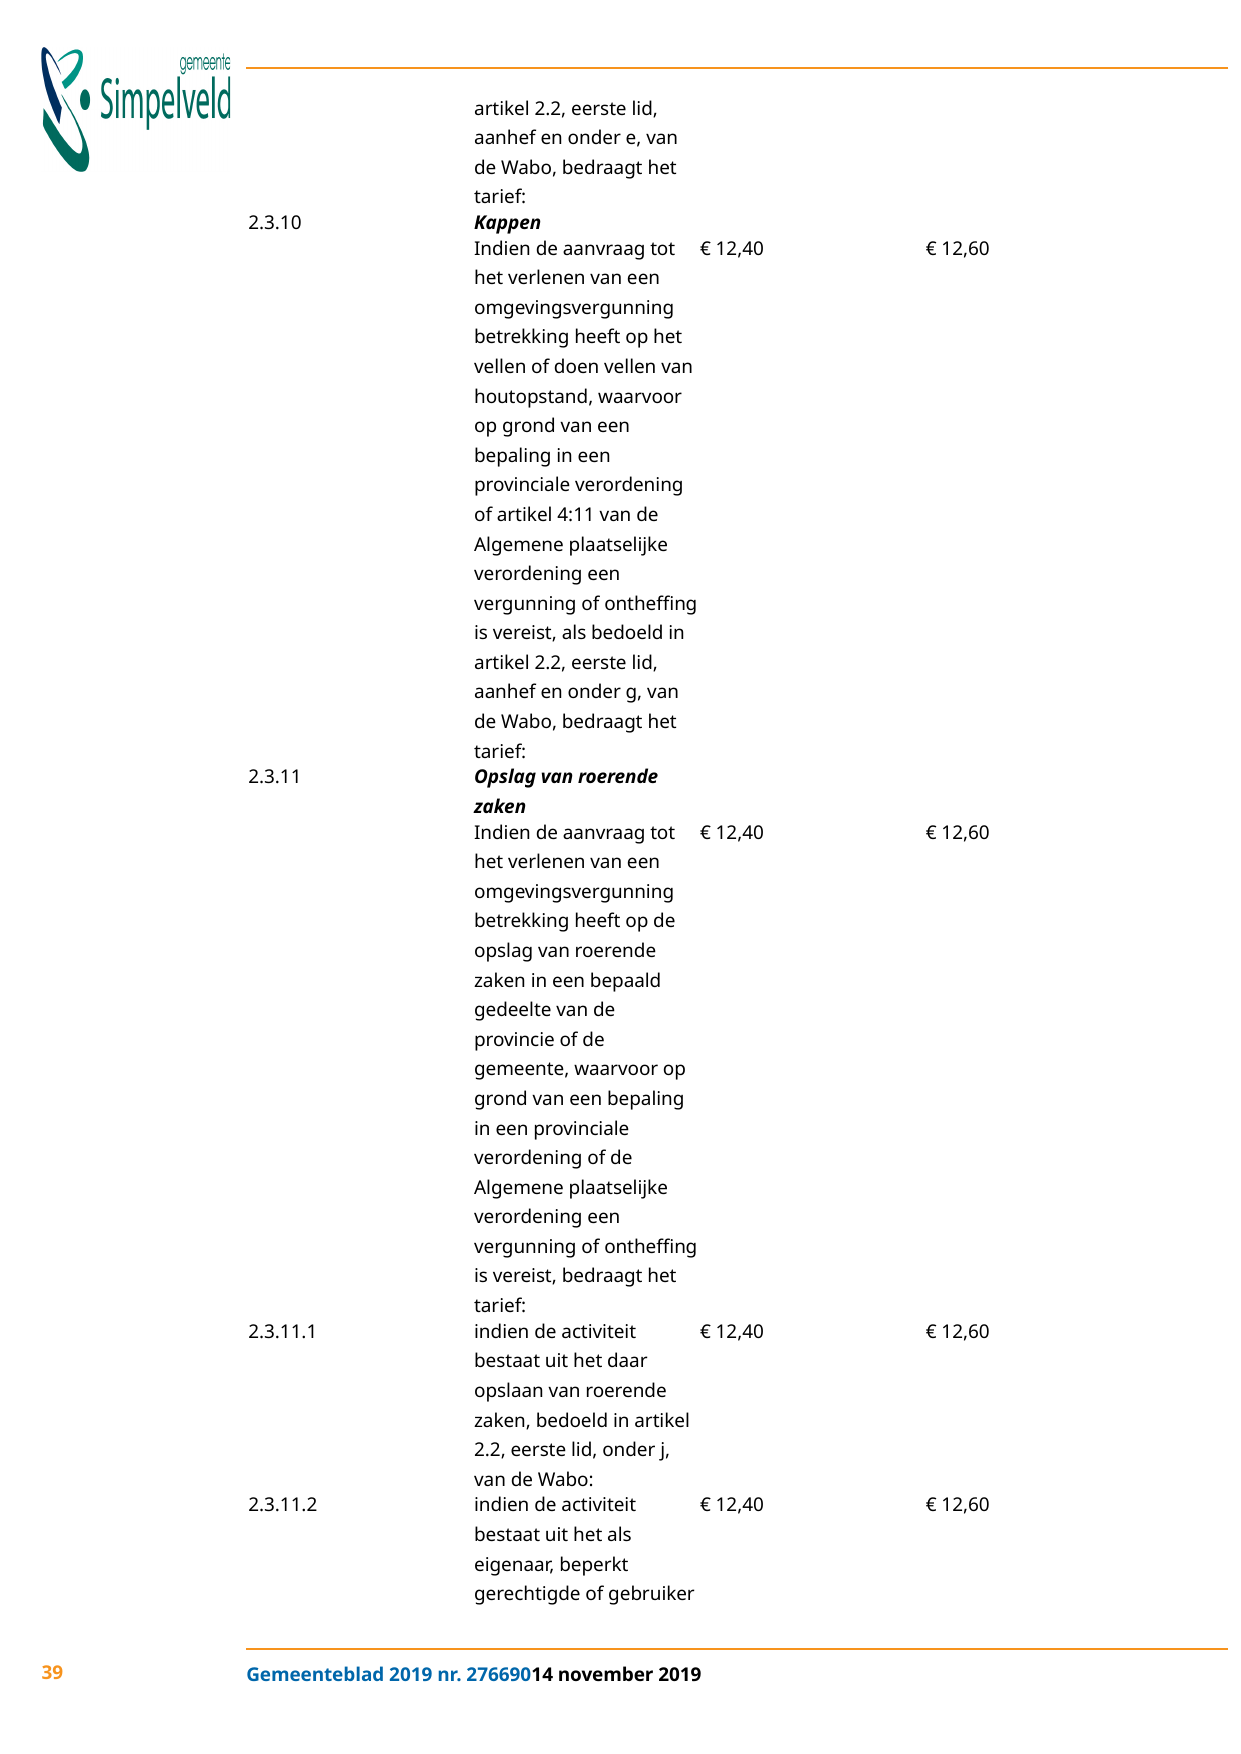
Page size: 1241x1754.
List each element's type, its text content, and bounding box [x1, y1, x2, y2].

table_cell [248, 819, 474, 1318]
table_cell 2.3.11.1 [248, 1318, 474, 1492]
table_cell € 12,40 [700, 1318, 926, 1492]
table_cell 2.3.11 [248, 764, 474, 819]
table_cell [926, 209, 1152, 235]
table_cell 2.3.11.2 [248, 1492, 474, 1606]
table_cell indien de activiteit bestaat uit het daar opslaan van roerende zaken, bedoeld in artikel 2.2, eerste lid, onder j, van de Wabo: [474, 1318, 700, 1492]
table_cell [700, 209, 926, 235]
table_cell € 12,40 [700, 235, 926, 764]
table_cell Indien de aanvraag tot het verlenen van een omgevingsvergunning betrekking heeft op het vellen of doen vellen van houtopstand, waarvoor op grond van een bepaling in een provinciale verordening of artikel 4:11 van de Algemene plaatselijke verordening een vergunning of ontheffing is vereist, als bedoeld in artikel 2.2, eerste lid, aanhef en onder g, van de Wabo, bedraagt het tarief: [474, 235, 700, 764]
table_cell artikel 2.2, eerste lid, aanhef en onder e, van de Wabo, bedraagt het tarief: [474, 95, 700, 209]
table_cell [700, 95, 926, 209]
table_cell Kappen [474, 209, 700, 235]
table_cell Indien de aanvraag tot het verlenen van een omgevingsvergunning betrekking heeft op de opslag van roerende zaken in een bepaald gedeelte van de provincie of de gemeente, waarvoor op grond van een bepaling in een provinciale verordening of de Algemene plaatselijke verordening een vergunning of ontheffing is vereist, bedraagt het tarief: [474, 819, 700, 1318]
table_cell Opslag van roerende zaken [474, 764, 700, 819]
table_cell € 12,60 [926, 1492, 1152, 1606]
table_cell [248, 95, 474, 209]
picture [41, 47, 231, 172]
table_cell € 12,60 [926, 819, 1152, 1318]
table_cell [926, 764, 1152, 819]
table_cell indien de activiteit bestaat uit het als eigenaar, beperkt gerechtigde of gebruiker [474, 1492, 700, 1606]
table_cell [926, 95, 1152, 209]
table_cell € 12,60 [926, 1318, 1152, 1492]
table_cell € 12,60 [926, 235, 1152, 764]
table_cell [248, 235, 474, 764]
table_cell € 12,40 [700, 1492, 926, 1606]
table_cell € 12,40 [700, 819, 926, 1318]
table_cell [700, 764, 926, 819]
table_cell 2.3.10 [248, 209, 474, 235]
